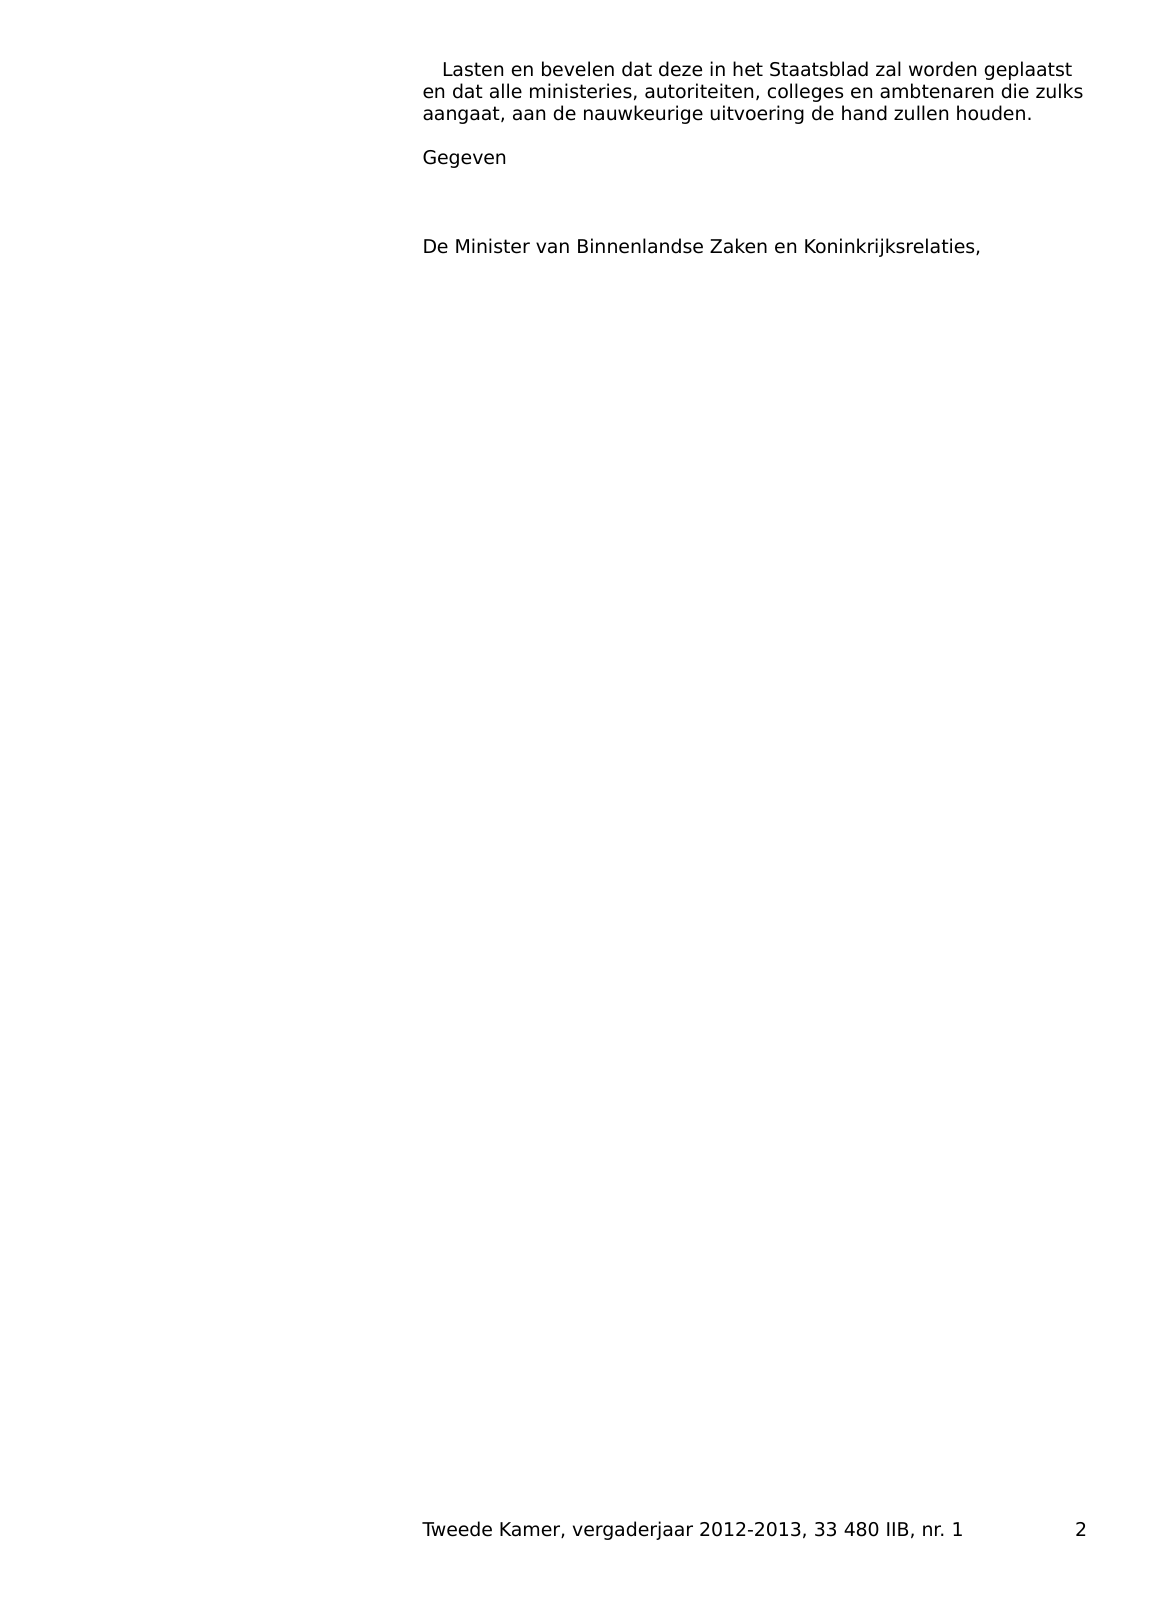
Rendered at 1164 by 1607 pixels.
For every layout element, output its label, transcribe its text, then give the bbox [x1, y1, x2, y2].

text Gegeven [422, 147, 1087, 169]
text Lasten en bevelen dat deze in het Staatsblad zal worden geplaatst en dat alle ministeries, autoriteiten, colleges en ambtenaren die zulks aangaat, aan de nauwkeurige uitvoering de hand zullen houden. [422, 59, 1087, 125]
text De Minister van Binnenlandse Zaken en Koninkrijksrelaties, [422, 236, 1087, 258]
